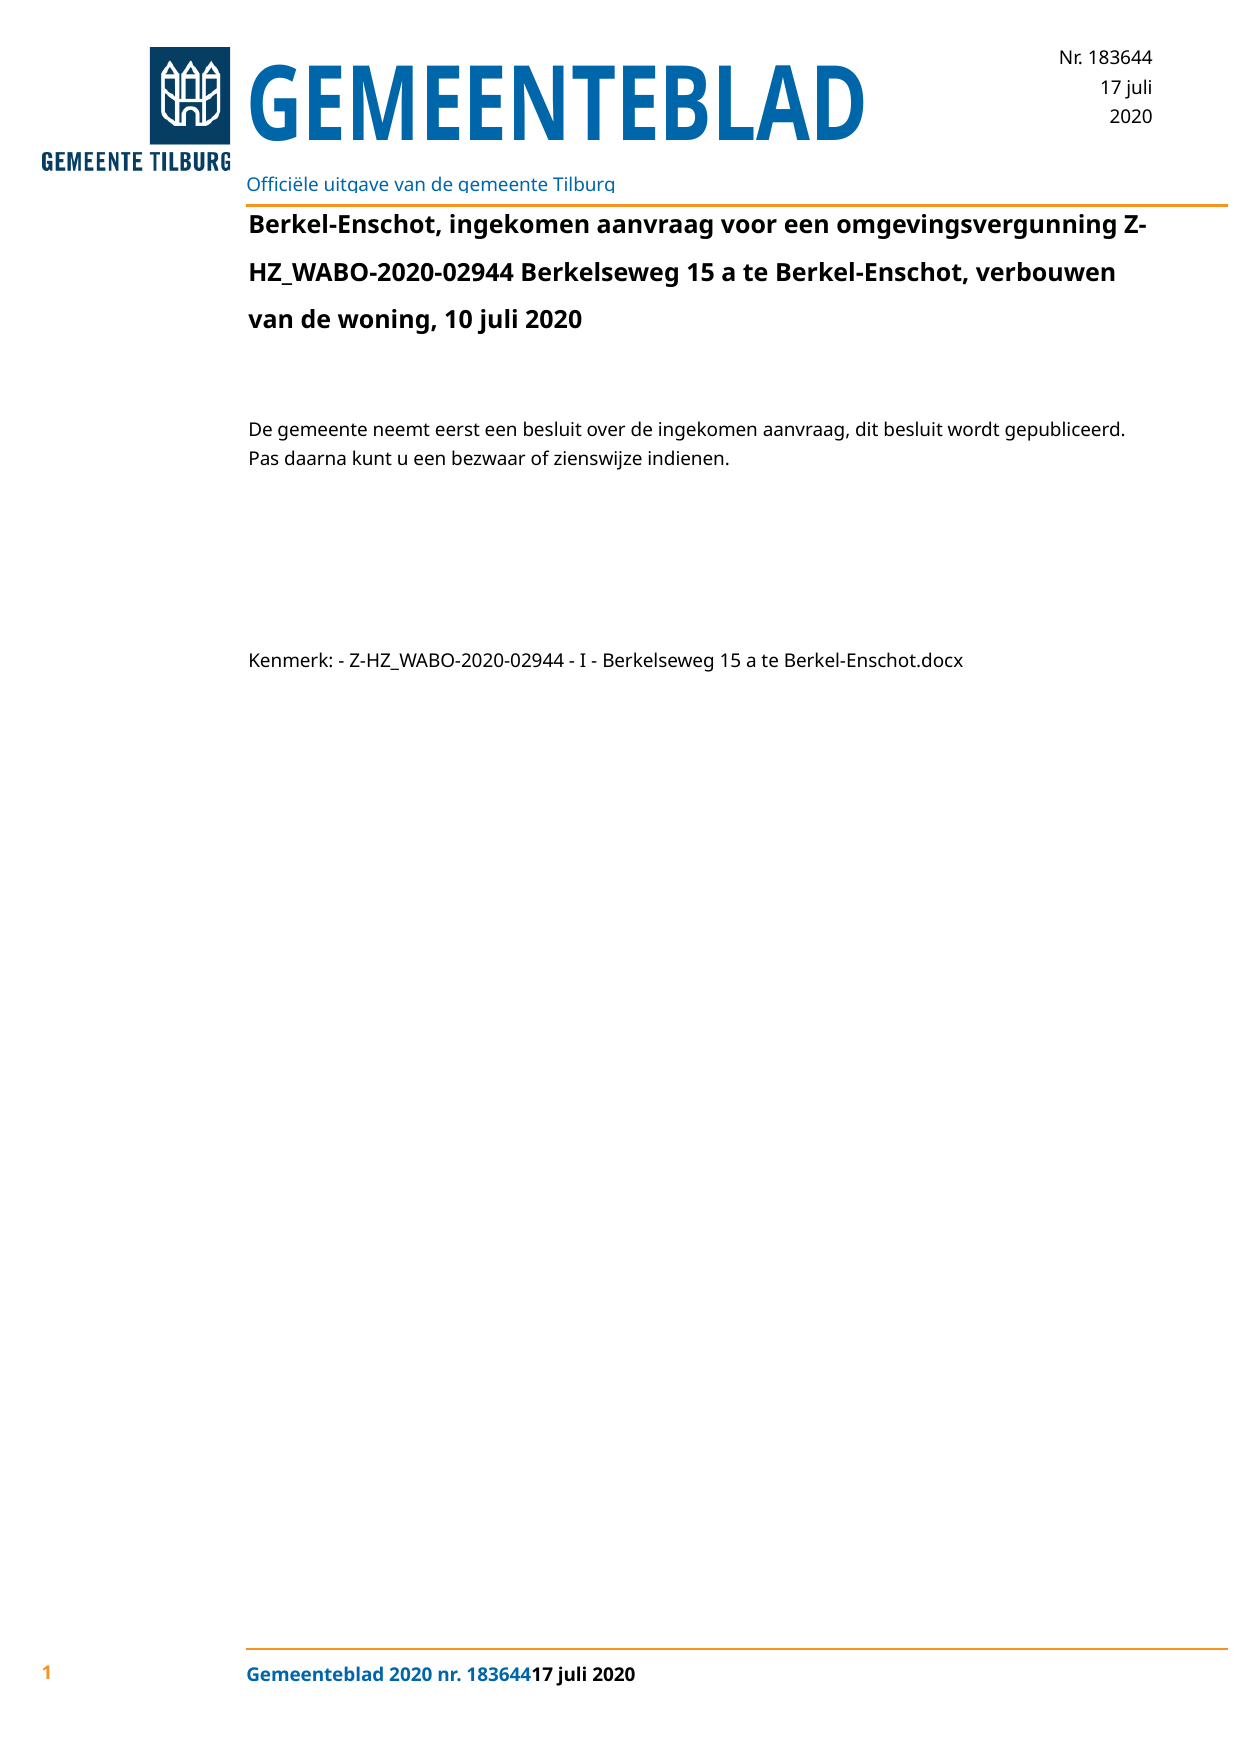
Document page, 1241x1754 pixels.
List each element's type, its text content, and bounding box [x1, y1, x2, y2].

picture [41, 47, 231, 172]
text De gemeente neemt eerst een besluit over de ingekomen aanvraag, dit besluit wordt gepubliceerd. Pas daarna kunt u een bezwaar of zienswijze indienen. [248, 416, 1152, 471]
text Kenmerk: - Z-HZ_WABO-2020-02944 - I - Berkelseweg 15 a te Berkel-Enschot.docx [248, 647, 1152, 673]
text Berkel-Enschot, ingekomen aanvraag voor een omgevingsvergunning Z-HZ_WABO-2020-02944 Berkelseweg 15 a te Berkel-Enschot, verbouwen van de woning, 10 juli 2020 [248, 207, 1152, 336]
